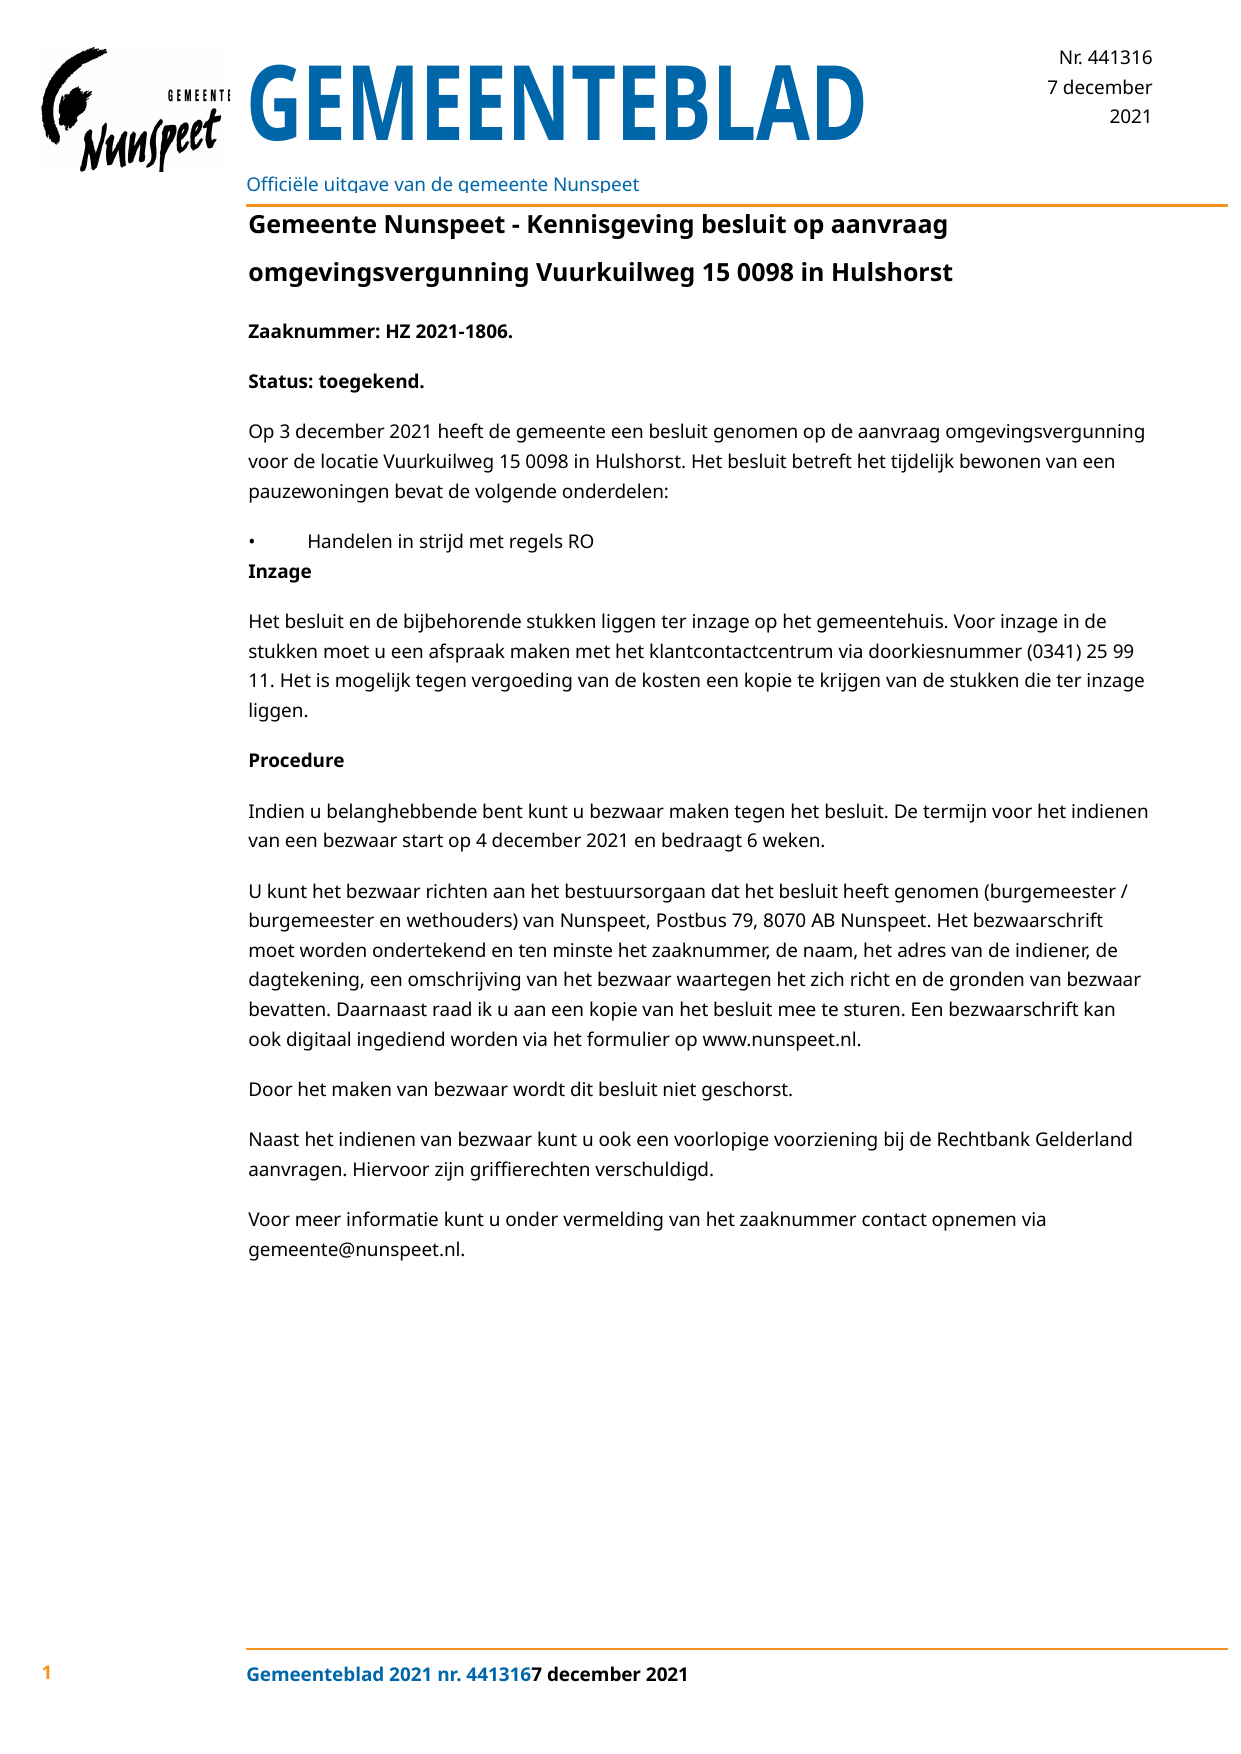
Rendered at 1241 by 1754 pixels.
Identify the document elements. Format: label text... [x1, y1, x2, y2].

text Procedure [248, 747, 1152, 773]
text Door het maken van bezwaar wordt dit besluit niet geschorst. [248, 1076, 1152, 1102]
text Inzage [248, 558, 1152, 584]
list Handelen in strijd met regels RO [248, 528, 1152, 554]
text Indien u belanghebbende bent kunt u bezwaar maken tegen het besluit. De termijn voor het indienen van een bezwaar start op 4 december 2021 en bedraagt 6 weken. [248, 798, 1152, 853]
text Naast het indienen van bezwaar kunt u ook een voorlopige voorziening bij de Rechtbank Gelderland aanvragen. Hiervoor zijn griffierechten verschuldigd. [248, 1127, 1152, 1182]
text U kunt het bezwaar richten aan het bestuursorgaan dat het besluit heeft genomen (burgemeester / burgemeester en wethouders) van Nunspeet, Postbus 79, 8070 AB Nunspeet. Het bezwaarschrift moet worden ondertekend en ten minste het zaaknummer, de naam, het adres van de indiener, de dagtekening, een omschrijving van het bezwaar waartegen het zich richt en de gronden van bezwaar bevatten. Daarnaast raad ik u aan een kopie van het besluit mee te sturen. Een bezwaarschrift kan ook digitaal ingediend worden via het formulier op www.nunspeet.nl. [248, 878, 1152, 1052]
text Voor meer informatie kunt u onder vermelding van het zaaknummer contact opnemen via gemeente@nunspeet.nl. [248, 1207, 1152, 1262]
text Zaaknummer: HZ 2021-1806. [248, 318, 1152, 344]
text Gemeente Nunspeet - Kennisgeving besluit op aanvraag omgevingsvergunning Vuurkuilweg 15 0098 in Hulshorst [248, 207, 1152, 288]
text Status: toegekend. [248, 368, 1152, 394]
picture [41, 47, 231, 172]
text Het besluit en de bijbehorende stukken liggen ter inzage op het gemeentehuis. Voor inzage in de stukken moet u een afspraak maken met het klantcontactcentrum via doorkiesnummer (0341) 25 99 11. Het is mogelijk tegen vergoeding van de kosten een kopie te krijgen van de stukken die ter inzage liggen. [248, 608, 1152, 723]
text Op 3 december 2021 heeft de gemeente een besluit genomen op de aanvraag omgevingsvergunning voor de locatie Vuurkuilweg 15 0098 in Hulshorst. Het besluit betreft het tijdelijk bewonen van een pauzewoningen bevat de volgende onderdelen: [248, 419, 1152, 504]
